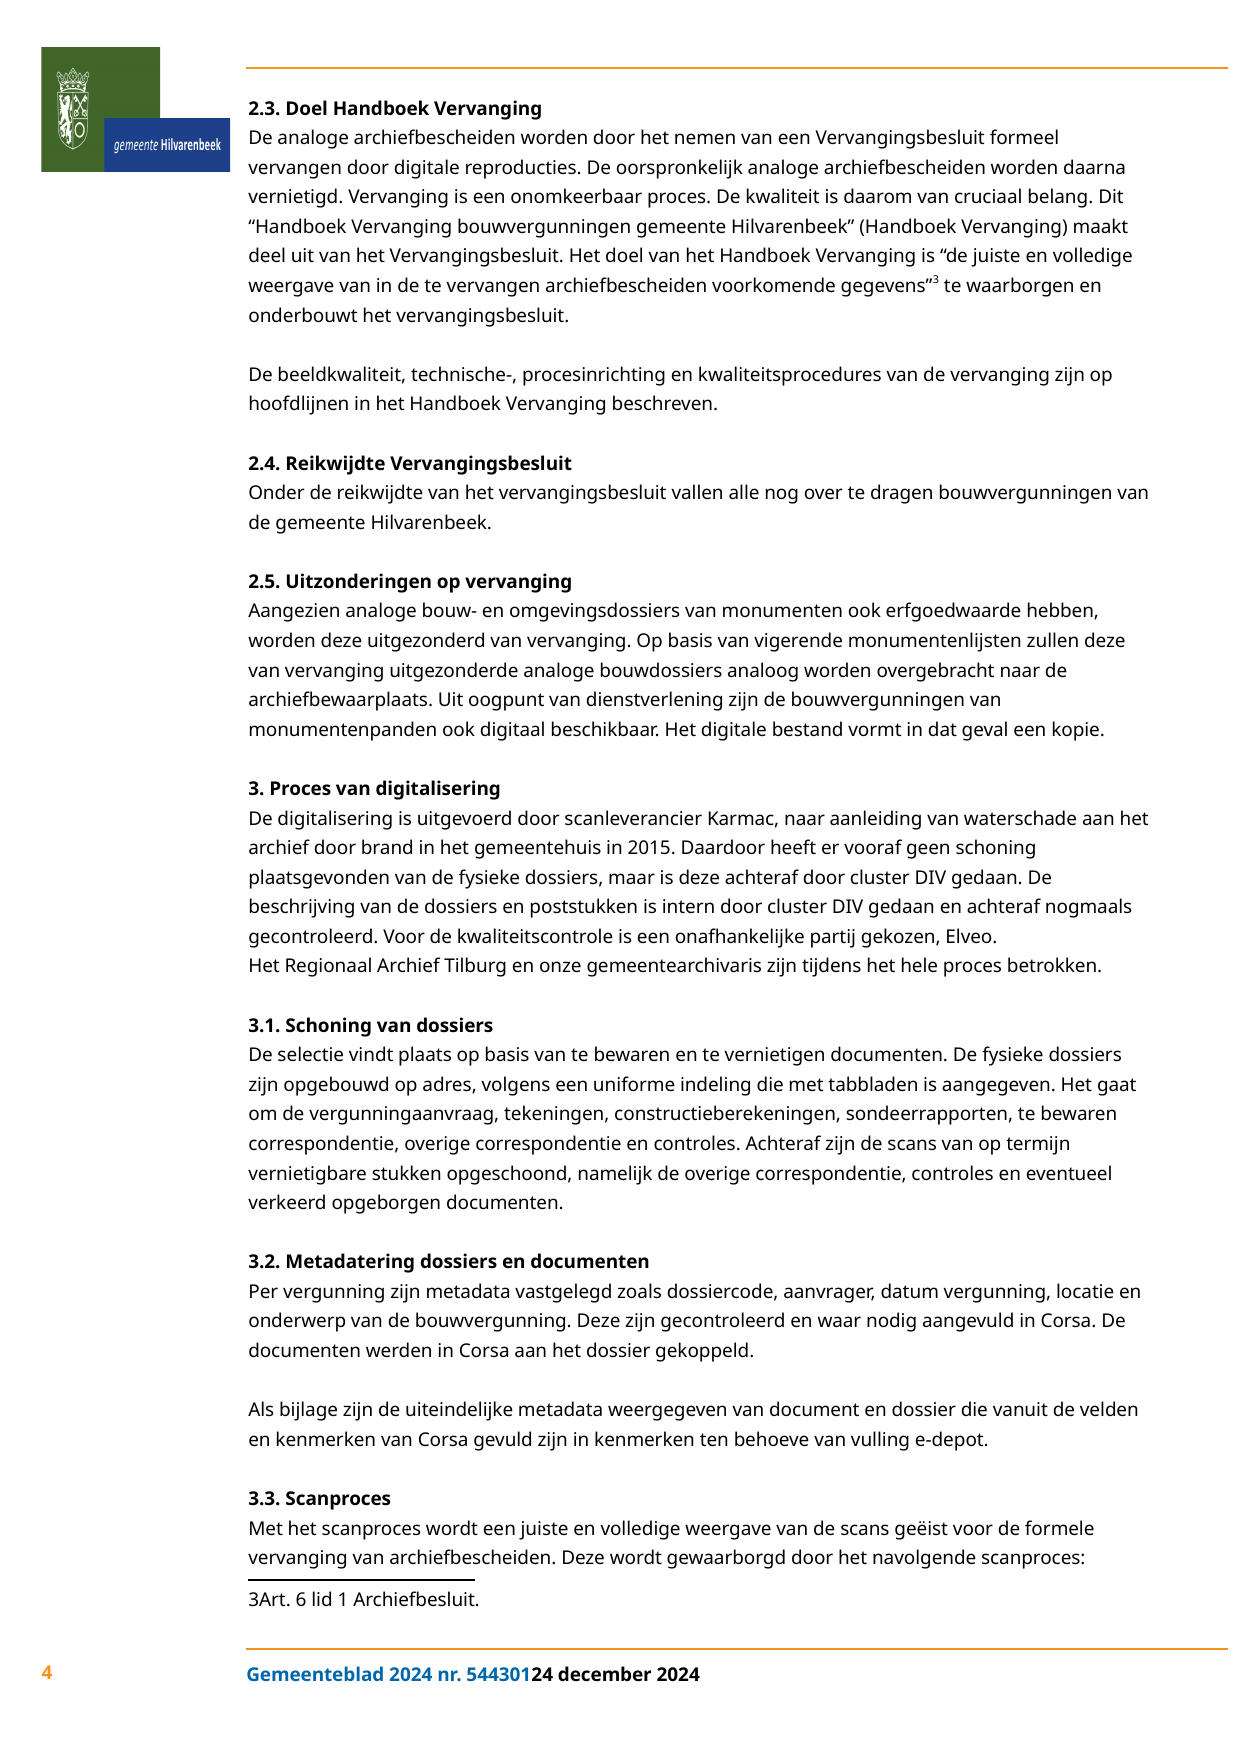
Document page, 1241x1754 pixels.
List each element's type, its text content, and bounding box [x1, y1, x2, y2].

text 2.3. Doel Handboek Vervanging [248, 95, 1152, 121]
text Onder de reikwijdte van het vervangingsbesluit vallen alle nog over te dragen bouwvergunningen van de gemeente Hilvarenbeek. [248, 479, 1152, 535]
text 3. Proces van digitalisering [248, 775, 1152, 801]
picture [41, 47, 231, 172]
text De beeldkwaliteit, technische-, procesinrichting en kwaliteitsprocedures van de vervanging zijn op hoofdlijnen in het Handboek Vervanging beschreven. [248, 361, 1152, 416]
text De digitalisering is uitgevoerd door scanleverancier Karmac, naar aanleiding van waterschade aan het archief door brand in het gemeentehuis in 2015. Daardoor heeft er vooraf geen schoning plaatsgevonden van de fysieke dossiers, maar is deze achteraf door cluster DIV gedaan. De beschrijving van de dossiers en poststukken is intern door cluster DIV gedaan en achteraf nogmaals gecontroleerd. Voor de kwaliteitscontrole is een onafhankelijke partij gekozen, Elveo. [248, 805, 1152, 949]
text 3.3. Scanproces [248, 1485, 1152, 1511]
text De selectie vindt plaats op basis van te bewaren en te vernietigen documenten. De fysieke dossiers zijn opgebouwd op adres, volgens een uniforme indeling die met tabbladen is aangegeven. Het gaat om de vergunningaanvraag, tekeningen, constructieberekeningen, sondeerrapporten, te bewaren correspondentie, overige correspondentie en controles. Achteraf zijn de scans van op termijn vernietigbare stukken opgeschoond, namelijk de overige correspondentie, controles en eventueel verkeerd opgeborgen documenten. [248, 1041, 1152, 1215]
text Aangezien analoge bouw- en omgevingsdossiers van monumenten ook erfgoedwaarde hebben, worden deze uitgezonderd van vervanging. Op basis van vigerende monumentenlijsten zullen deze van vervanging uitgezonderde analoge bouwdossiers analoog worden overgebracht naar de archiefbewaarplaats. Uit oogpunt van dienstverlening zijn de bouwvergunningen van monumentenpanden ook digitaal beschikbaar. Het digitale bestand vormt in dat geval een kopie. [248, 598, 1152, 742]
text 3.2. Metadatering dossiers en documenten [248, 1248, 1152, 1274]
text Het Regionaal Archief Tilburg en onze gemeentearchivaris zijn tijdens het hele proces betrokken. [248, 953, 1152, 978]
text Art. 6 lid 1 Archiefbesluit. [248, 1586, 1152, 1612]
text 3.1. Schoning van dossiers [248, 1012, 1152, 1038]
text Met het scanproces wordt een juiste en volledige weergave van de scans geëist voor de formele vervanging van archiefbescheiden. Deze wordt gewaarborgd door het navolgende scanproces: [248, 1515, 1152, 1570]
text 2.5. Uitzonderingen op vervanging [248, 568, 1152, 594]
text Per vergunning zijn metadata vastgelegd zoals dossiercode, aanvrager, datum vergunning, locatie en onderwerp van de bouwvergunning. Deze zijn gecontroleerd en waar nodig aangevuld in Corsa. De documenten werden in Corsa aan het dossier gekoppeld. [248, 1278, 1152, 1363]
text 2.4. Reikwijdte Vervangingsbesluit [248, 450, 1152, 476]
text Als bijlage zijn de uiteindelijke metadata weergegeven van document en dossier die vanuit de velden en kenmerken van Corsa gevuld zijn in kenmerken ten behoeve van vulling e-depot. [248, 1396, 1152, 1452]
text De analoge archiefbescheiden worden door het nemen van een Vervangingsbesluit formeel vervangen door digitale reproducties. De oorspronkelijk analoge archiefbescheiden worden daarna vernietigd. Vervanging is een onomkeerbaar proces. De kwaliteit is daarom van cruciaal belang. Dit “Handboek Vervanging bouwvergunningen gemeente Hilvarenbeek” (Handboek Vervanging) maakt deel uit van het Vervangingsbesluit. Het doel van het Handboek Vervanging is “de juiste en volledige weergave van in de te vervangen archiefbescheiden voorkomende gegevens” te waarborgen en onderbouwt het vervangingsbesluit. [248, 124, 1152, 328]
